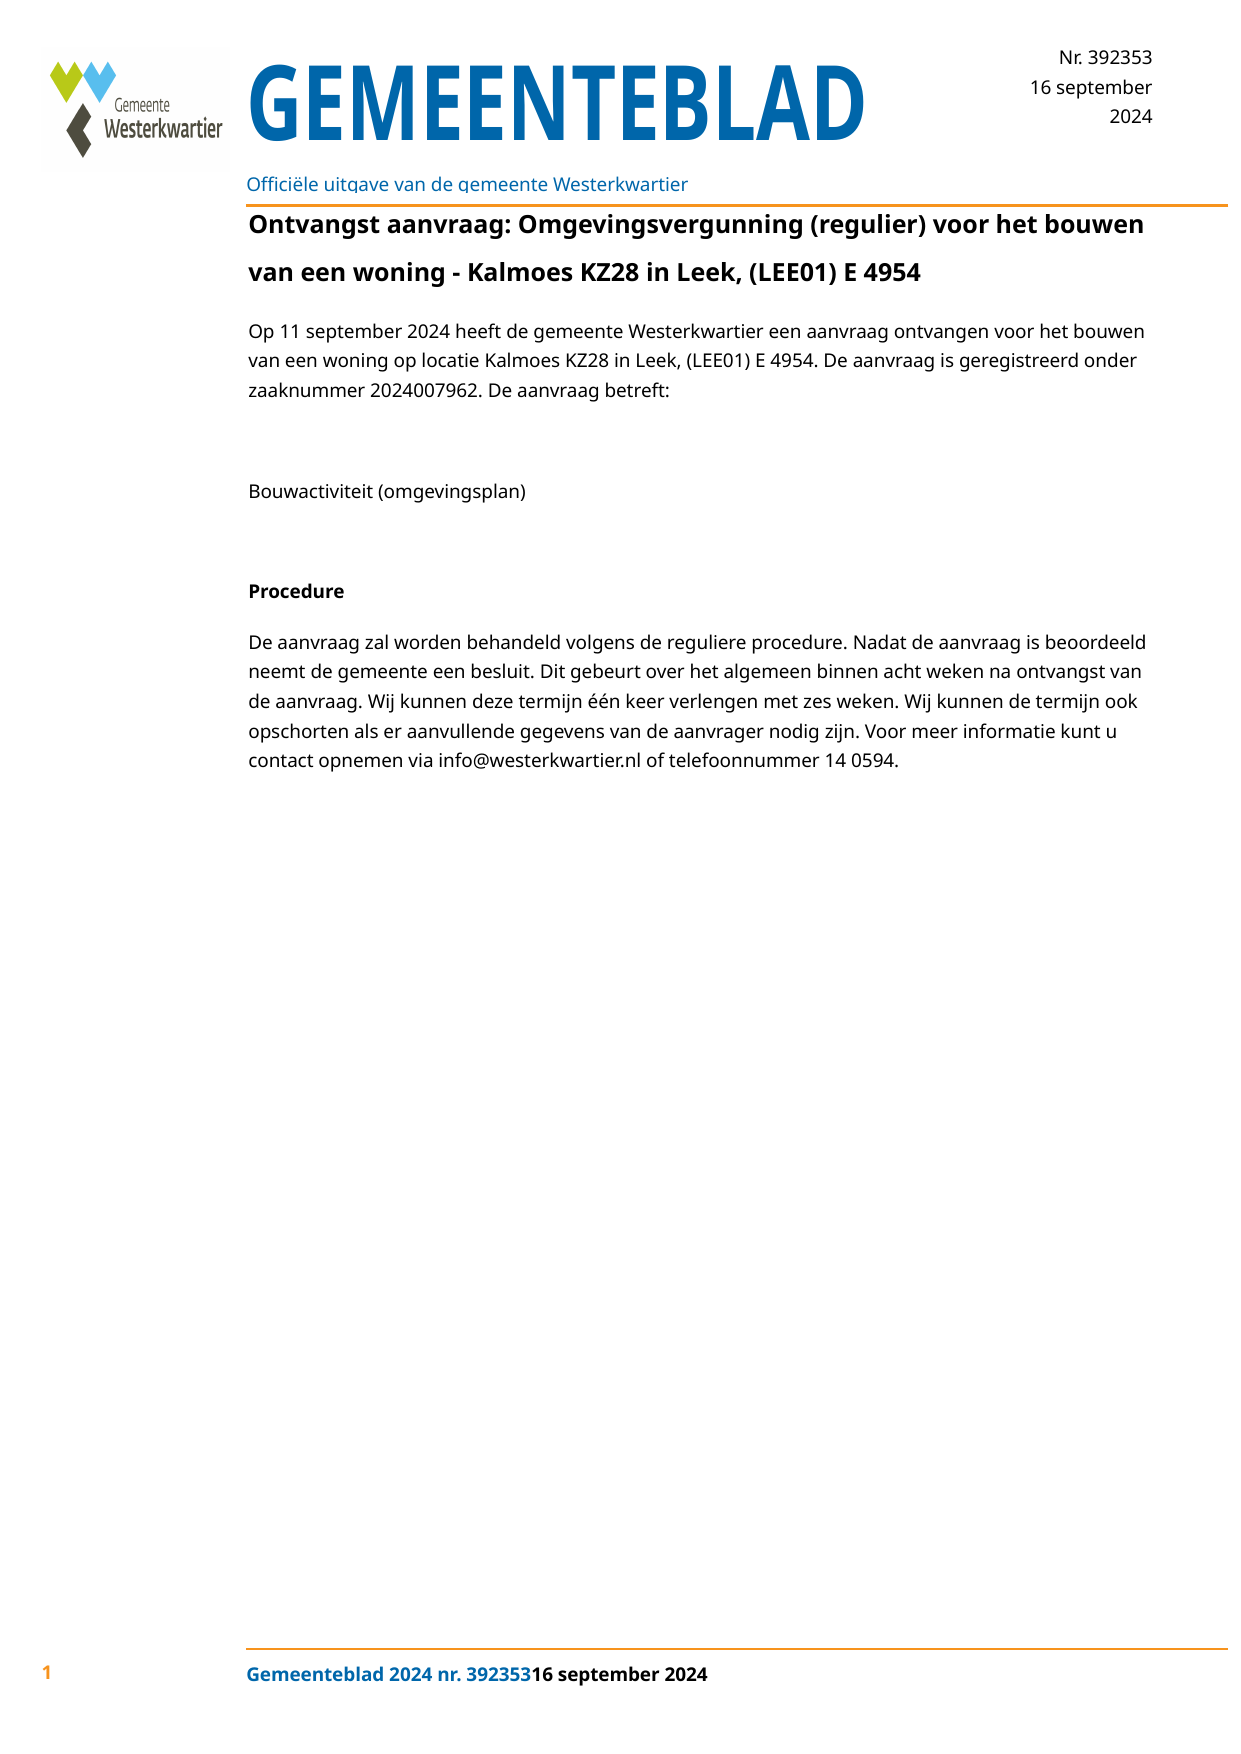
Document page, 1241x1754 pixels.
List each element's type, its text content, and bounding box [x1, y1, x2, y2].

text De aanvraag zal worden behandeld volgens de reguliere procedure. Nadat de aanvraag is beoordeeld neemt de gemeente een besluit. Dit gebeurt over het algemeen binnen acht weken na ontvangst van de aanvraag. Wij kunnen deze termijn één keer verlengen met zes weken. Wij kunnen de termijn ook opschorten als er aanvullende gegevens van de aanvrager nodig zijn. Voor meer informatie kunt u contact opnemen via info@westerkwartier.nl of telefoonnummer 14 0594. [248, 629, 1152, 773]
picture [41, 47, 231, 172]
text Procedure [248, 579, 1152, 604]
text Bouwactiviteit (omgevingsplan) [248, 478, 1152, 504]
text Ontvangst aanvraag: Omgevingsvergunning (regulier) voor het bouwen van een woning - Kalmoes KZ28 in Leek, (LEE01) E 4954 [248, 207, 1152, 288]
text Op 11 september 2024 heeft de gemeente Westerkwartier een aanvraag ontvangen voor het bouwen van een woning op locatie Kalmoes KZ28 in Leek, (LEE01) E 4954. De aanvraag is geregistreerd onder zaaknummer 2024007962. De aanvraag betreft: [248, 318, 1152, 403]
